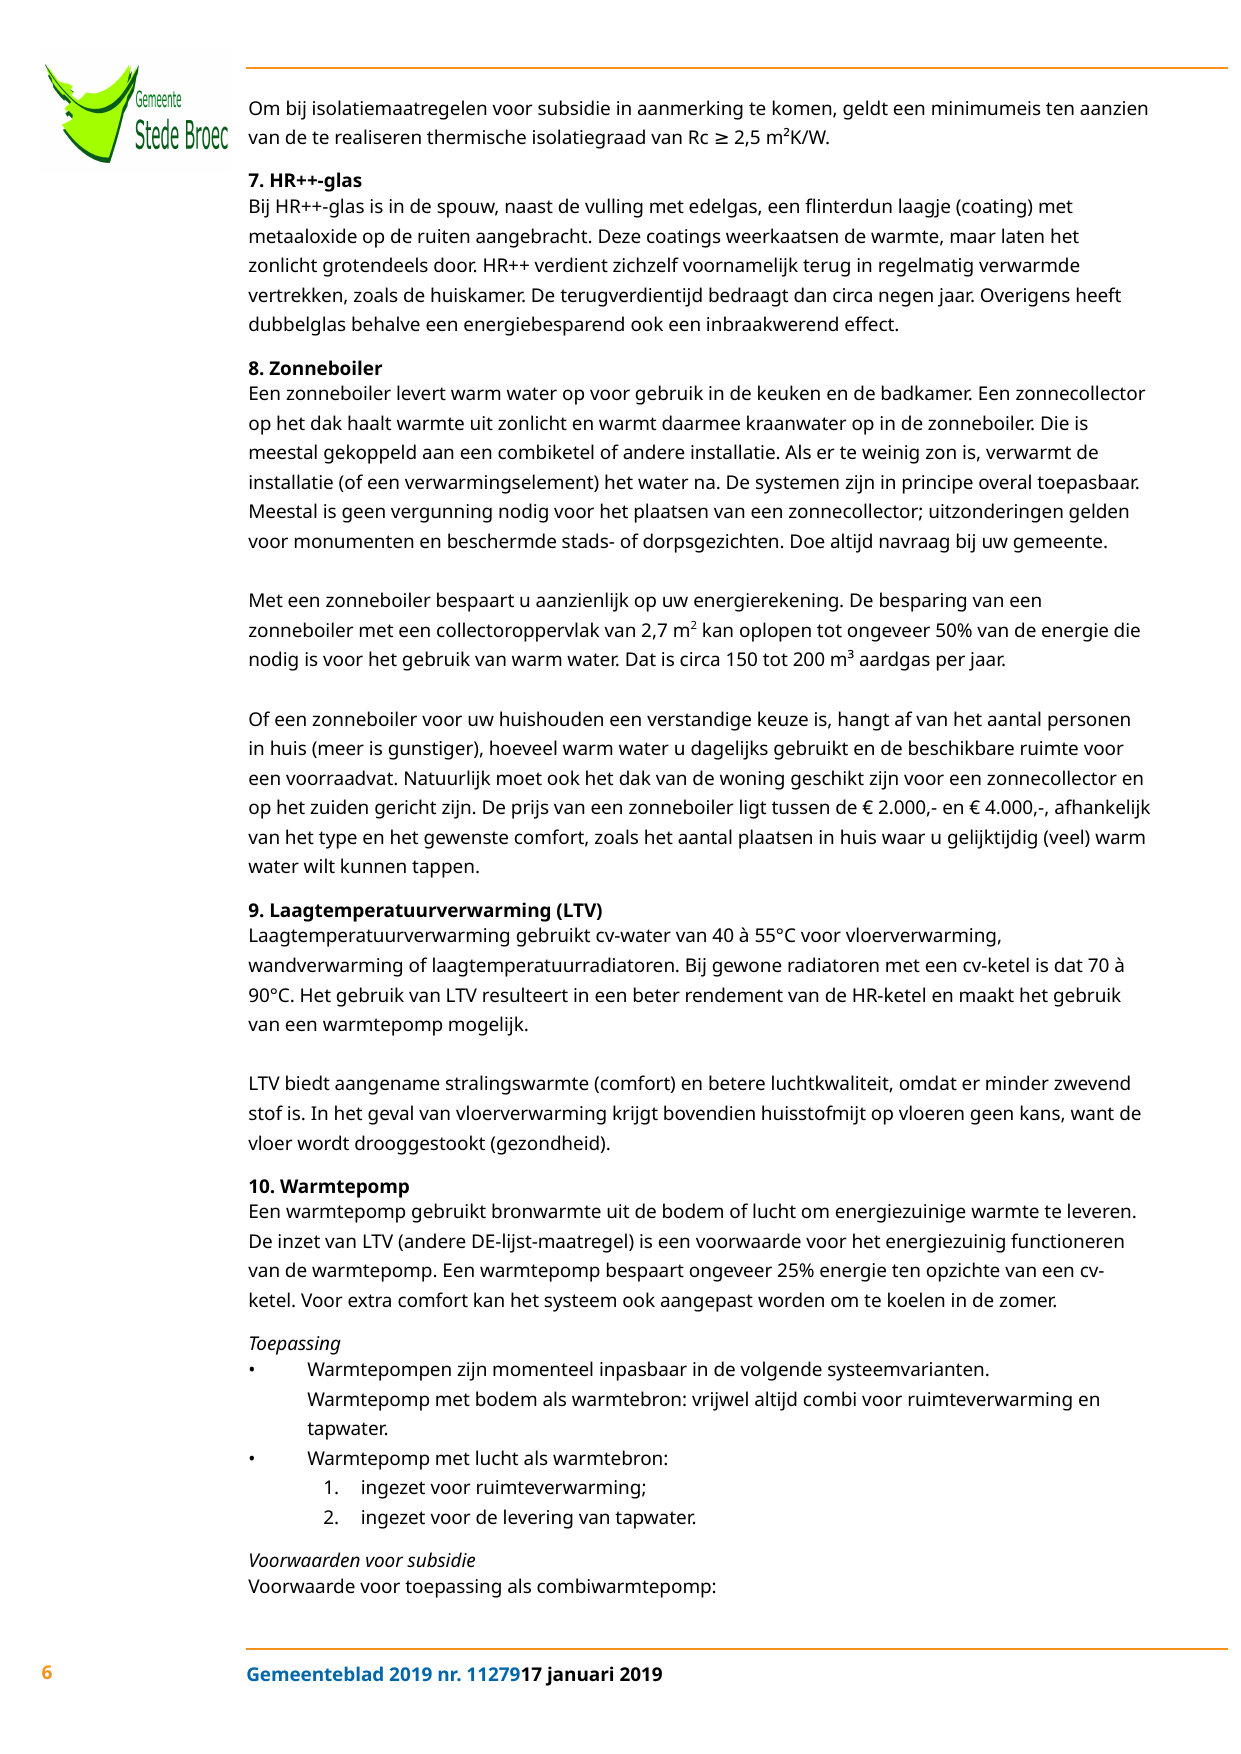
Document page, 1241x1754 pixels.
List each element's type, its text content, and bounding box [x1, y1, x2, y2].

text Voorwaarden voor subsidie [248, 1547, 1152, 1573]
text Een zonneboiler levert warm water op voor gebruik in de keuken en de badkamer. Een zonnecollector op het dak haalt warmte uit zonlicht en warmt daarmee kraanwater op in de zonneboiler. Die is meestal gekoppeld aan een combiketel of andere installatie. Als er te weinig zon is, verwarmt de installatie (of een verwarmingselement) het water na. De systemen zijn in principe overal toepasbaar. Meestal is geen vergunning nodig voor het plaatsen van een zonnecollector; uitzonderingen gelden voor monumenten en beschermde stads- of dorpsgezichten. Doe altijd navraag bij uw gemeente. [248, 380, 1152, 554]
picture [41, 47, 231, 172]
text 9. Laagtemperatuurverwarming (LTV) [248, 897, 1152, 923]
text Voorwaarde voor toepassing als combiwarmtepomp: [248, 1573, 1152, 1599]
list ingezet voor ruimteverwarming; [323, 1474, 1152, 1500]
text Bij HR++-glas is in de spouw, naast de vulling met edelgas, een flinterdun laagje (coating) met metaaloxide op de ruiten aangebracht. Deze coatings weerkaatsen de warmte, maar laten het zonlicht grotendeels door. HR++ verdient zichzelf voornamelijk terug in regelmatig verwarmde vertrekken, zoals de huiskamer. De terugverdientijd bedraagt dan circa negen jaar. Overigens heeft dubbelglas behalve een energiebesparend ook een inbraakwerend effect. [248, 193, 1152, 337]
text Met een zonneboiler bespaart u aanzienlijk op uw energierekening. De besparing van een zonneboiler met een collectoroppervlak van 2,7 m2 kan oplopen tot ongeveer 50% van de energie die nodig is voor het gebruik van warm water. Dat is circa 150 tot 200 m³ aardgas per jaar. [248, 587, 1152, 672]
text Laagtemperatuurverwarming gebruikt cv-water van 40 à 55°C voor vloerverwarming, wandverwarming of laagtemperatuurradiatoren. Bij gewone radiatoren met een cv-ketel is dat 70 à 90°C. Het gebruik van LTV resulteert in een beter rendement van de HR-ketel en maakt het gebruik van een warmtepomp mogelijk. [248, 923, 1152, 1037]
text Een warmtepomp gebruikt bronwarmte uit de bodem of lucht om energiezuinige warmte te leveren. De inzet van LTV (andere DE-lijst-maatregel) is een voorwaarde voor het energiezuinig functioneren van de warmtepomp. Een warmtepomp bespaart ongeveer 25% energie ten opzichte van een cv-ketel. Voor extra comfort kan het systeem ook aangepast worden om te koelen in de zomer. [248, 1198, 1152, 1313]
list Warmtepomp met bodem als warmtebron: vrijwel altijd combi voor ruimteverwarming en tapwater. [248, 1386, 1152, 1441]
text 8. Zonneboiler [248, 355, 1152, 380]
text LTV biedt aangename stralingswarmte (comfort) en betere luchtkwaliteit, omdat er minder zwevend stof is. In het geval van vloerverwarming krijgt bovendien huisstofmijt op vloeren geen kans, want de vloer wordt drooggestookt (gezondheid). [248, 1071, 1152, 1155]
text Of een zonneboiler voor uw huishouden een verstandige keuze is, hangt af van het aantal personen in huis (meer is gunstiger), hoeveel warm water u dagelijks gebruikt en de beschikbare ruimte voor een voorraadvat. Natuurlijk moet ook het dak van de woning geschikt zijn voor een zonnecollector en op het zuiden gericht zijn. De prijs van een zonneboiler ligt tussen de € 2.000,- en € 4.000,-, afhankelijk van het type en het gewenste comfort, zoals het aantal plaatsen in huis waar u gelijktijdig (veel) warm water wilt kunnen tappen. [248, 706, 1152, 879]
list Warmtepompen zijn momenteel inpasbaar in de volgende systeemvarianten. [248, 1356, 1152, 1382]
text 7. HR++-glas [248, 167, 1152, 193]
text Toepassing [248, 1330, 1152, 1356]
text Om bij isolatiemaatregelen voor subsidie in aanmerking te komen, geldt een minimumeis ten aanzien van de te realiseren thermische isolatiegraad van Rc ≥ 2,5 m²K/W. [248, 95, 1152, 150]
text 10. Warmtepomp [248, 1173, 1152, 1198]
list Warmtepomp met lucht als warmtebron: [248, 1445, 1152, 1471]
list ingezet voor de levering van tapwater. [323, 1504, 1152, 1530]
